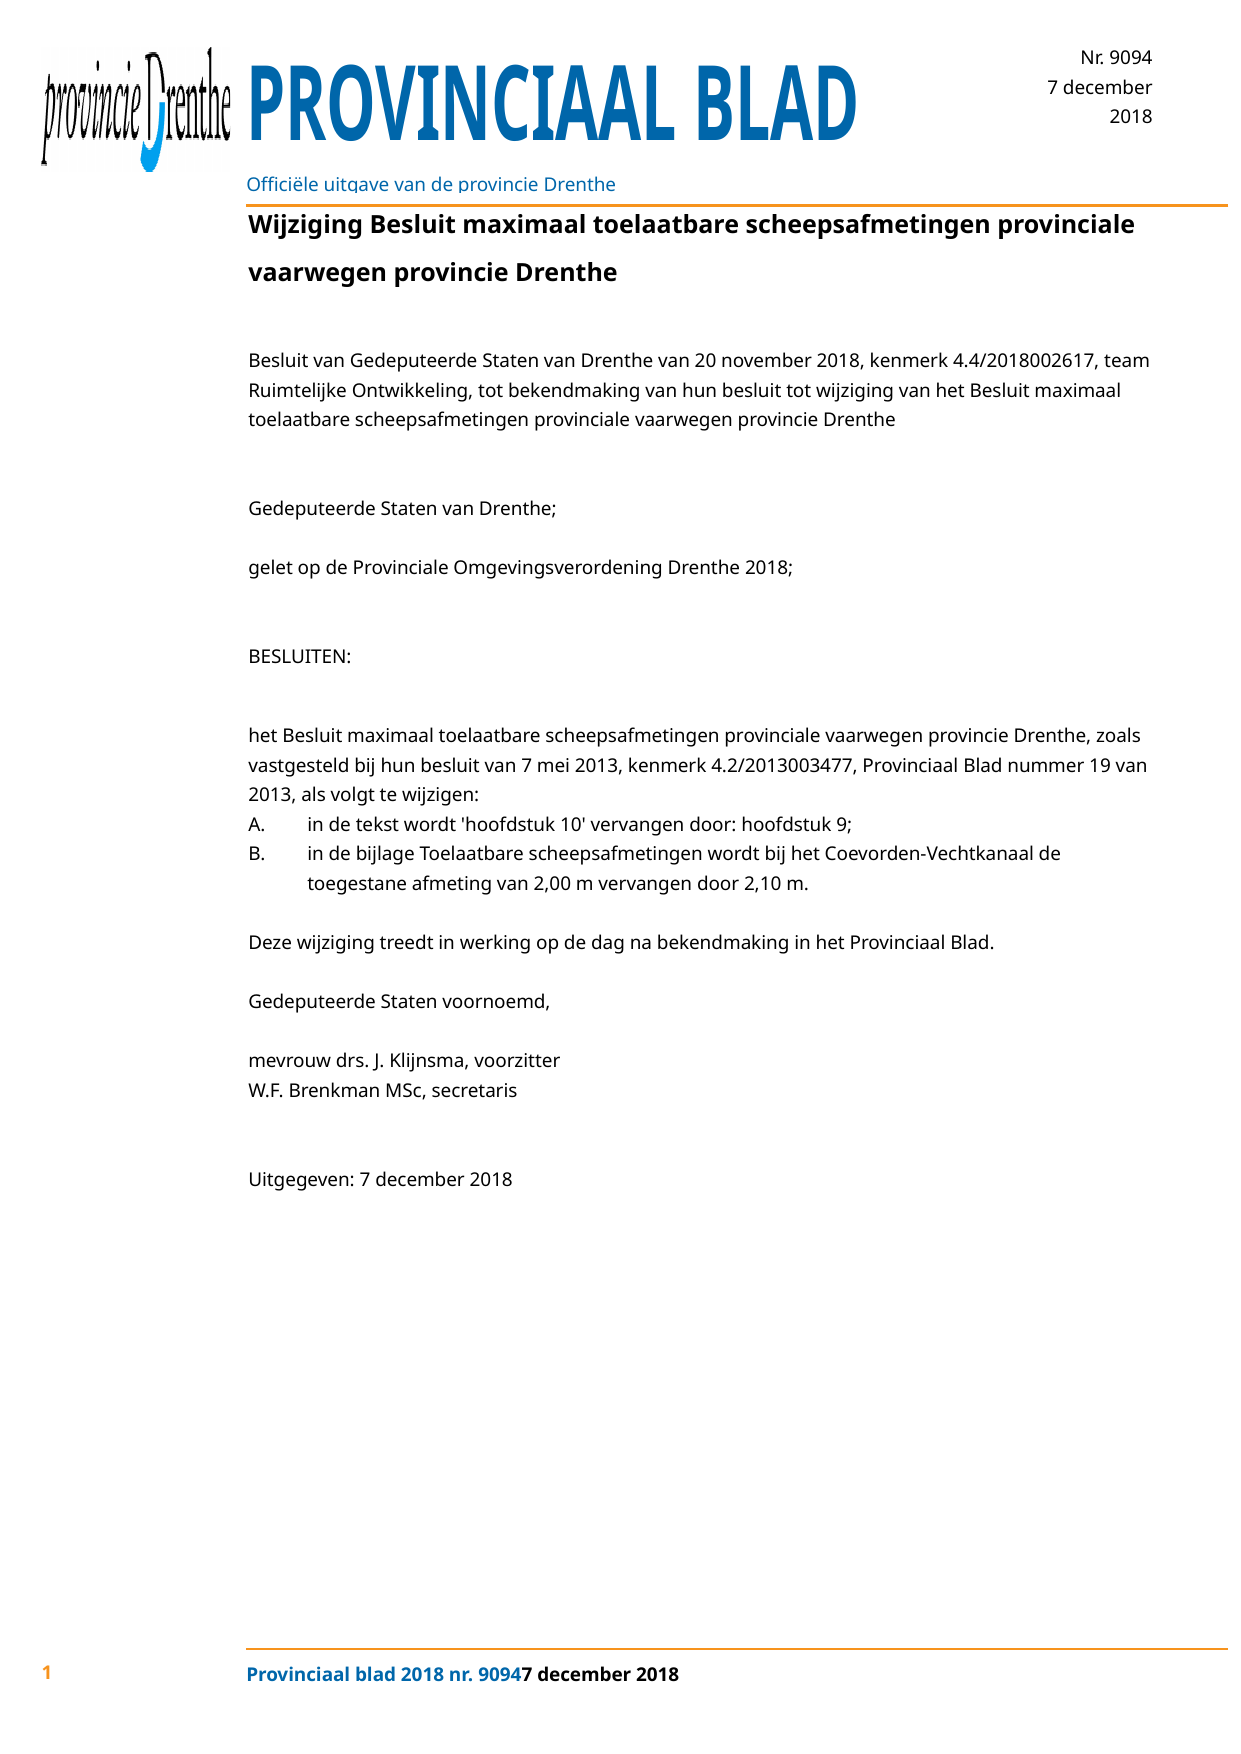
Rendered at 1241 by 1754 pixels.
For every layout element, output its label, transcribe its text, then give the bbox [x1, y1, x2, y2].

text het Besluit maximaal toelaatbare scheepsafmetingen provinciale vaarwegen provincie Drenthe, zoals vastgesteld bij hun besluit van 7 mei 2013, kenmerk 4.2/2013003477, Provinciaal Blad nummer 19 van 2013, als volgt te wijzigen: [248, 722, 1152, 807]
text Deze wijziging treedt in werking op de dag na bekendmaking in het Provinciaal Blad. [248, 929, 1152, 955]
text Gedeputeerde Staten voornoemd, [248, 988, 1152, 1014]
list in de bijlage Toelaatbare scheepsafmetingen wordt bij het Coevorden-Vechtkanaal de toegestane afmeting van 2,00 m vervangen door 2,10 m. [248, 841, 1152, 896]
text mevrouw drs. J. Klijnsma, voorzitter [248, 1048, 1152, 1073]
text Gedeputeerde Staten van Drenthe; [248, 495, 1152, 521]
list in de tekst wordt 'hoofdstuk 10' vervangen door: hoofdstuk 9; [248, 811, 1152, 837]
picture [41, 47, 231, 172]
text Wijziging Besluit maximaal toelaatbare scheepsafmetingen provinciale vaarwegen provincie Drenthe [248, 207, 1152, 288]
text Besluit van Gedeputeerde Staten van Drenthe van 20 november 2018, kenmerk 4.4/2018002617, team Ruimtelijke Ontwikkeling, tot bekendmaking van hun besluit tot wijziging van het Besluit maximaal toelaatbare scheepsafmetingen provinciale vaarwegen provincie Drenthe [248, 347, 1152, 432]
text gelet op de Provinciale Omgevingsverordening Drenthe 2018; [248, 554, 1152, 580]
text W.F. Brenkman MSc, secretaris [248, 1077, 1152, 1103]
text Uitgegeven: 7 december 2018 [248, 1166, 1152, 1192]
text BESLUITEN: [248, 643, 1152, 669]
